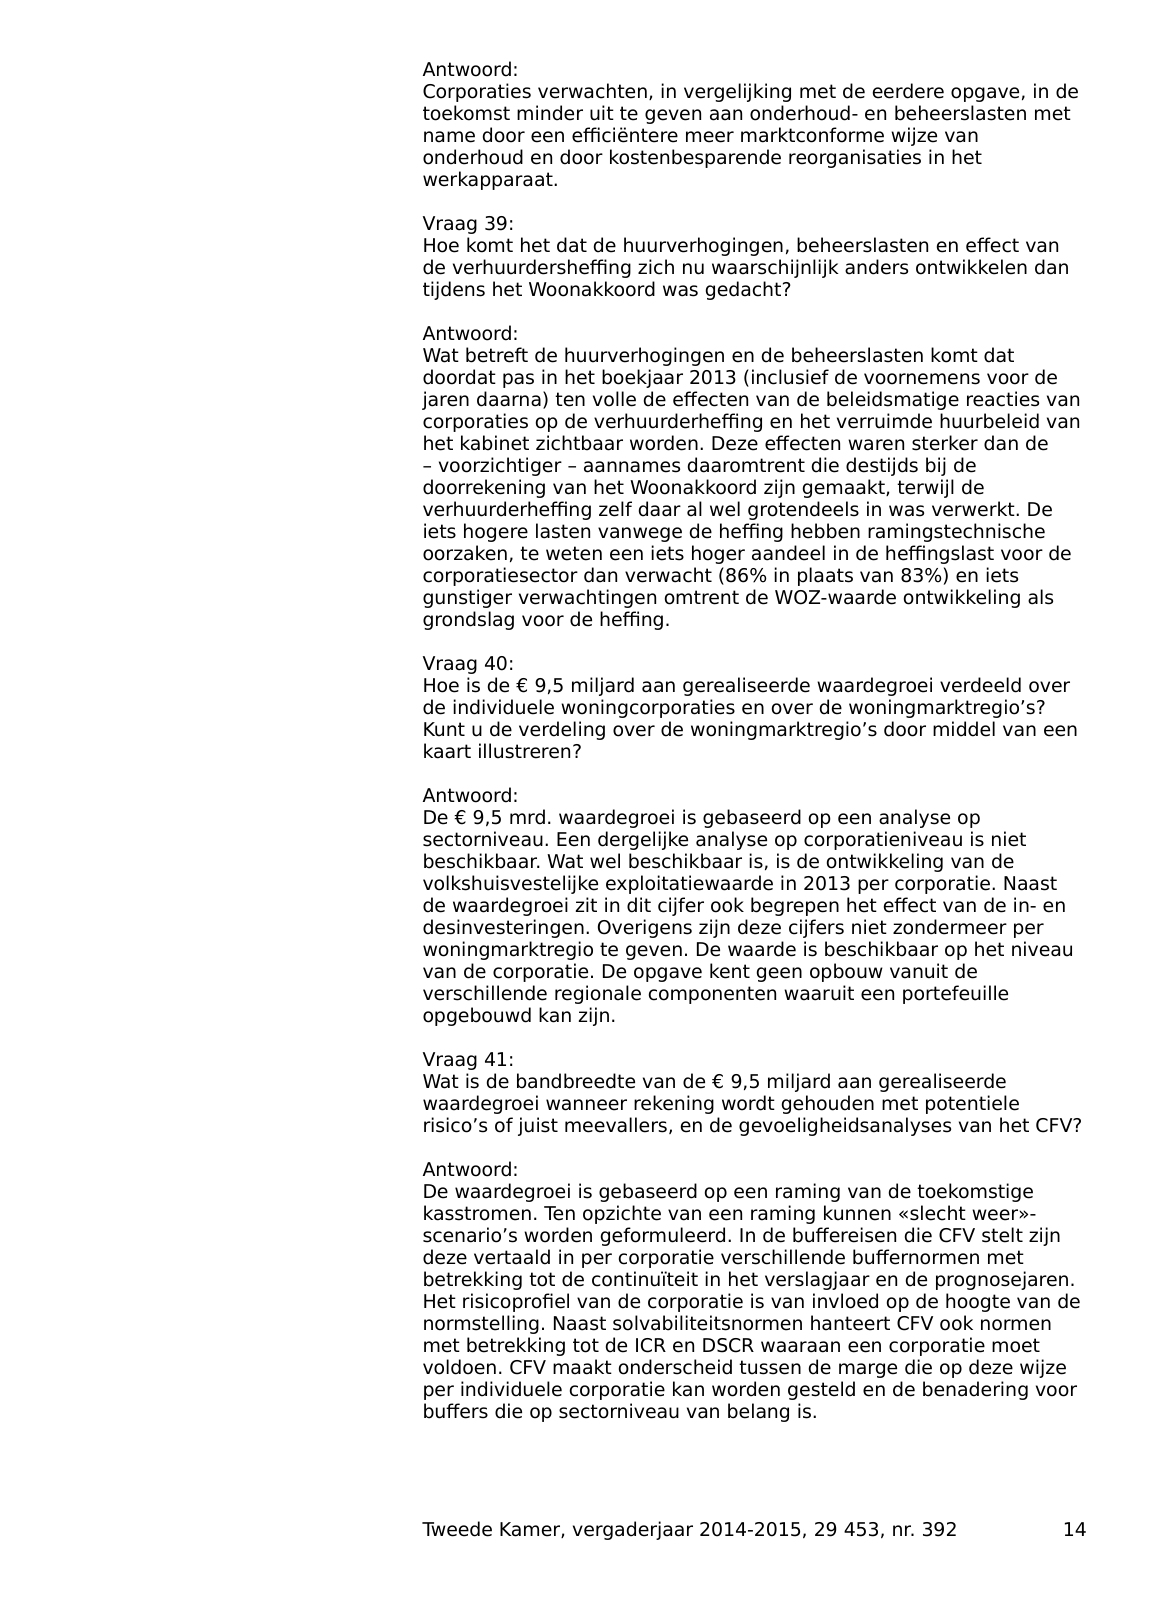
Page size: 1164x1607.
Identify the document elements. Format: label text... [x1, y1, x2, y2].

text Antwoord: [422, 59, 1087, 81]
text Wat betreft de huurverhogingen en de beheerslasten komt dat doordat pas in het boekjaar 2013 (inclusief de voornemens voor de jaren daarna) ten volle de effecten van de beleidsmatige reacties van corporaties op de verhuurderheffing en het verruimde huurbeleid van het kabinet zichtbaar worden. Deze effecten waren sterker dan de – voorzichtiger – aannames daaromtrent die destijds bij de doorrekening van het Woonakkoord zijn gemaakt, terwijl de verhuurderheffing zelf daar al wel grotendeels in was verwerkt. De iets hogere lasten vanwege de heffing hebben ramingstechnische oorzaken, te weten een iets hoger aandeel in de heffingslast voor de corporatiesector dan verwacht (86% in plaats van 83%) en iets gunstiger verwachtingen omtrent de WOZ-waarde ontwikkeling als grondslag voor de heffing. [422, 345, 1087, 631]
text Hoe is de € 9,5 miljard aan gerealiseerde waardegroei verdeeld over de individuele woningcorporaties en over de woningmarktregio’s? Kunt u de verdeling over de woningmarktregio’s door middel van een kaart illustreren? [422, 675, 1087, 763]
text Vraag 39: [422, 213, 1087, 235]
text Antwoord: [422, 323, 1087, 345]
text Antwoord: [422, 785, 1087, 807]
text Corporaties verwachten, in vergelijking met de eerdere opgave, in de toekomst minder uit te geven aan onderhoud- en beheerslasten met name door een efficiëntere meer marktconforme wijze van onderhoud en door kostenbesparende reorganisaties in het werkapparaat. [422, 81, 1087, 191]
text De € 9,5 mrd. waardegroei is gebaseerd op een analyse op sectorniveau. Een dergelijke analyse op corporatieniveau is niet beschikbaar. Wat wel beschikbaar is, is de ontwikkeling van de volkshuisvestelijke exploitatiewaarde in 2013 per corporatie. Naast de waardegroei zit in dit cijfer ook begrepen het effect van de in- en desinvesteringen. Overigens zijn deze cijfers niet zondermeer per woningmarktregio te geven. De waarde is beschikbaar op het niveau van de corporatie. De opgave kent geen opbouw vanuit de verschillende regionale componenten waaruit een portefeuille opgebouwd kan zijn. [422, 807, 1087, 1027]
text Hoe komt het dat de huurverhogingen, beheerslasten en effect van de verhuurdersheffing zich nu waarschijnlijk anders ontwikkelen dan tijdens het Woonakkoord was gedacht? [422, 235, 1087, 301]
text Vraag 40: [422, 653, 1087, 675]
text Wat is de bandbreedte van de € 9,5 miljard aan gerealiseerde waardegroei wanneer rekening wordt gehouden met potentiele risico’s of juist meevallers, en de gevoeligheidsanalyses van het CFV? [422, 1071, 1087, 1137]
text Antwoord: [422, 1159, 1087, 1181]
text Vraag 41: [422, 1049, 1087, 1071]
text De waardegroei is gebaseerd op een raming van de toekomstige kasstromen. Ten opzichte van een raming kunnen «slecht weer»-scenario’s worden geformuleerd. In de buffereisen die CFV stelt zijn deze vertaald in per corporatie verschillende buffernormen met betrekking tot de continuïteit in het verslagjaar en de prognosejaren. Het risicoprofiel van de corporatie is van invloed op de hoogte van de normstelling. Naast solvabiliteitsnormen hanteert CFV ook normen met betrekking tot de ICR en DSCR waaraan een corporatie moet voldoen. CFV maakt onderscheid tussen de marge die op deze wijze per individuele corporatie kan worden gesteld en de benadering voor buffers die op sectorniveau van belang is. [422, 1181, 1087, 1423]
